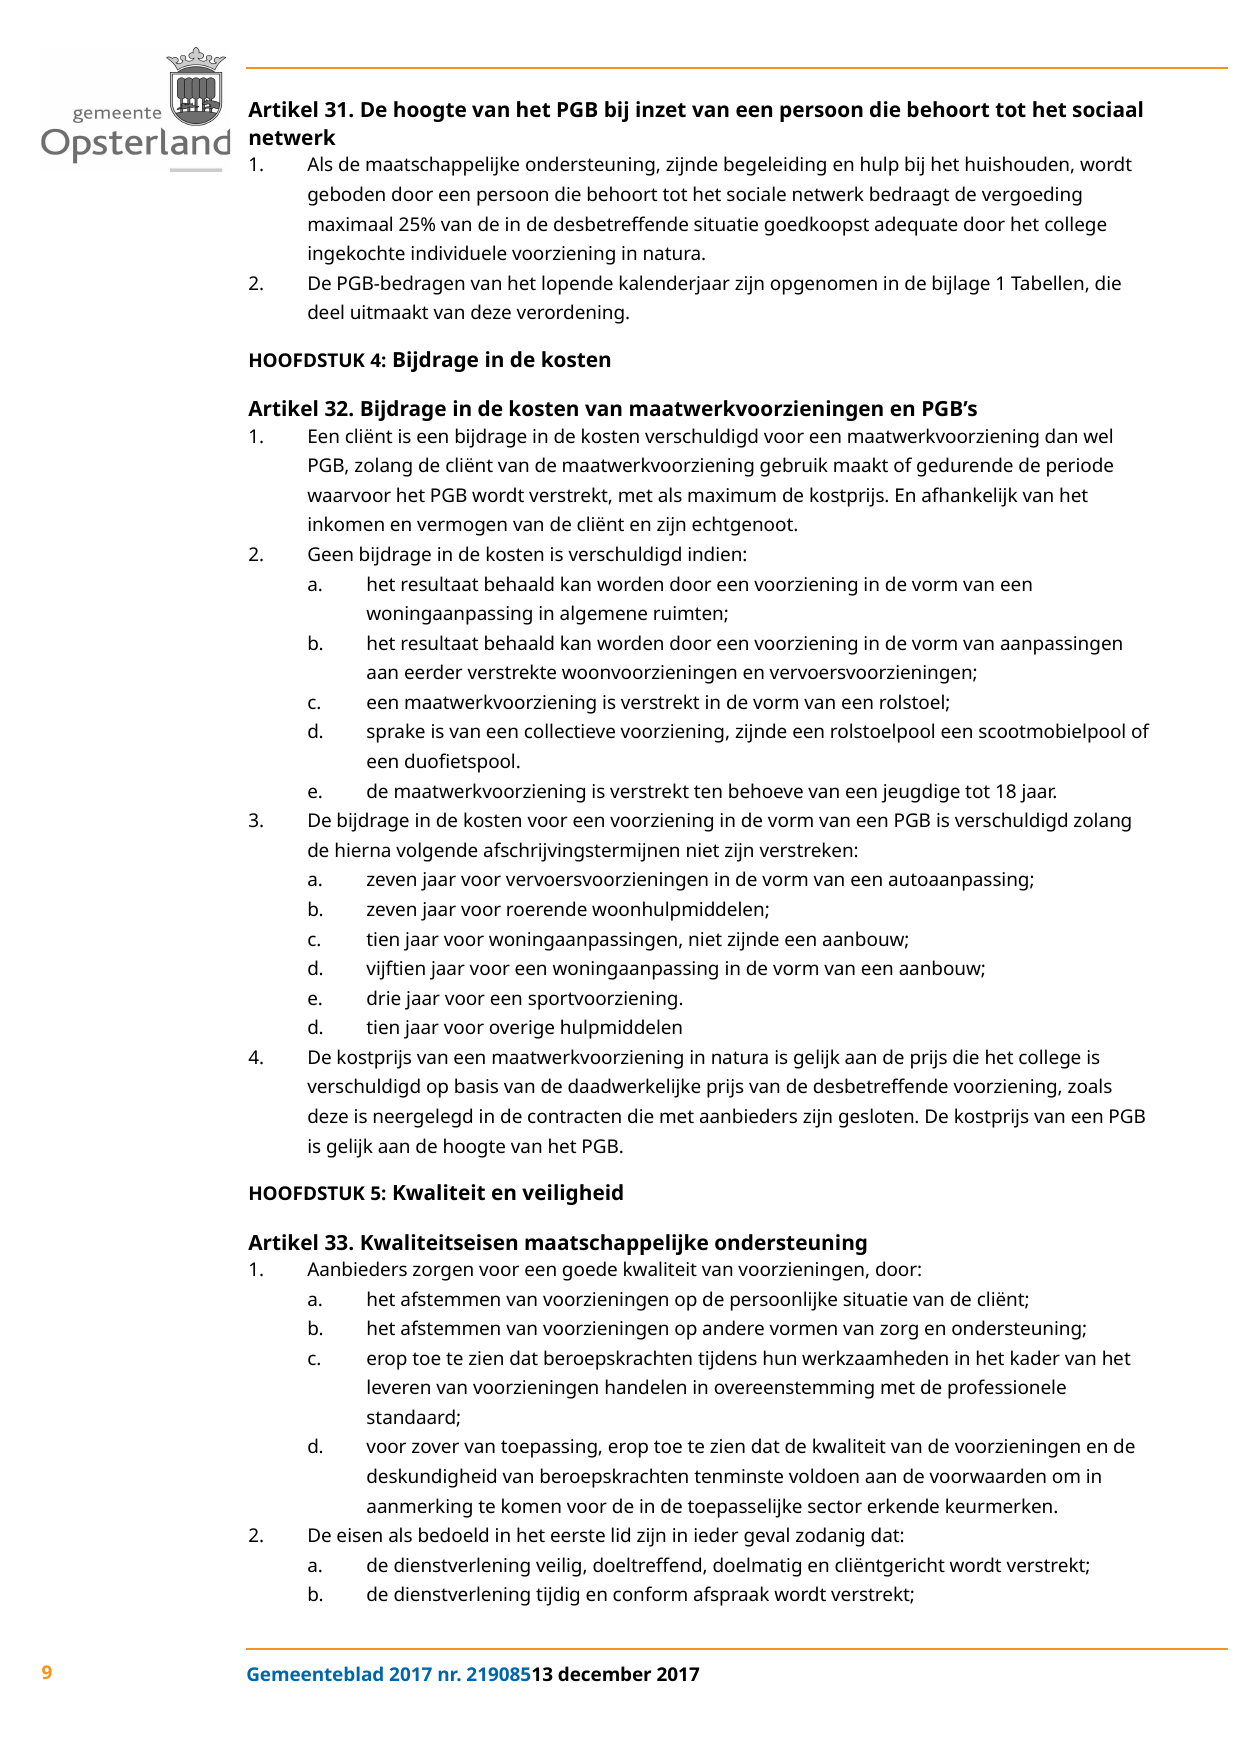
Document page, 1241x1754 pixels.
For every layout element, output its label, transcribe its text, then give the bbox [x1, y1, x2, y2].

list Als de maatschappelijke ondersteuning, zijnde begeleiding en hulp bij het huishouden, wordt geboden door een persoon die behoort tot het sociale netwerk bedraagt de vergoeding maximaal 25% van de in de desbetreffende situatie goedkoopst adequate door het college ingekochte individuele voorziening in natura. [248, 152, 1152, 266]
list tien jaar voor overige hulpmiddelen [307, 1014, 1152, 1040]
list het afstemmen van voorzieningen op andere vormen van zorg en ondersteuning; [307, 1315, 1152, 1341]
text HOOFDSTUK 4: Bijdrage in de kosten [248, 345, 1152, 374]
list Geen bijdrage in de kosten is verschuldigd indien: [248, 541, 1152, 567]
list drie jaar voor een sportvoorziening. [307, 985, 1152, 1011]
list een maatwerkvoorziening is verstrekt in de vorm van een rolstoel; [307, 689, 1152, 715]
list het resultaat behaald kan worden door een voorziening in de vorm van aanpassingen aan eerder verstrekte woonvoorzieningen en vervoersvoorzieningen; [307, 630, 1152, 685]
list De bijdrage in de kosten voor een voorziening in de vorm van een PGB is verschuldigd zolang de hierna volgende afschrijvingstermijnen niet zijn verstreken: [248, 807, 1152, 863]
list voor zover van toepassing, erop toe te zien dat de kwaliteit van de voorzieningen en de deskundigheid van beroepskrachten tenminste voldoen aan de voorwaarden om in aanmerking te komen voor de in de toepasselijke sector erkende keurmerken. [307, 1434, 1152, 1519]
list Aanbieders zorgen voor een goede kwaliteit van voorzieningen, door: [248, 1256, 1152, 1282]
list tien jaar voor woningaanpassingen, niet zijnde een aanbouw; [307, 926, 1152, 952]
list erop toe te zien dat beroepskrachten tijdens hun werkzaamheden in het kader van het leveren van voorzieningen handelen in overeenstemming met de professionele standaard; [307, 1345, 1152, 1430]
text Artikel 31. De hoogte van het PGB bij inzet van een persoon die behoort tot het sociaal netwerk [248, 95, 1152, 152]
list de maatwerkvoorziening is verstrekt ten behoeve van een jeugdige tot 18 jaar. [307, 778, 1152, 804]
list het afstemmen van voorzieningen op de persoonlijke situatie van de cliënt; [307, 1286, 1152, 1312]
picture [41, 47, 231, 172]
list De PGB-bedragen van het lopende kalenderjaar zijn opgenomen in de bijlage 1 Tabellen, die deel uitmaakt van deze verordening. [248, 270, 1152, 325]
list het resultaat behaald kan worden door een voorziening in de vorm van een woningaanpassing in algemene ruimten; [307, 571, 1152, 626]
list de dienstverlening tijdig en conform afspraak wordt verstrekt; [307, 1582, 1152, 1607]
list De eisen als bedoeld in het eerste lid zijn in ieder geval zodanig dat: [248, 1522, 1152, 1548]
list vijftien jaar voor een woningaanpassing in de vorm van een aanbouw; [307, 955, 1152, 981]
list De kostprijs van een maatwerkvoorziening in natura is gelijk aan de prijs die het college is verschuldigd op basis van de daadwerkelijke prijs van de desbetreffende voorziening, zoals deze is neergelegd in de contracten die met aanbieders zijn gesloten. De kostprijs van een PGB is gelijk aan de hoogte van het PGB. [248, 1044, 1152, 1159]
text Artikel 32. Bijdrage in de kosten van maatwerkvoorzieningen en PGB’s [248, 394, 1152, 423]
list Een cliënt is een bijdrage in de kosten verschuldigd voor een maatwerkvoorziening dan wel PGB, zolang de cliënt van de maatwerkvoorziening gebruik maakt of gedurende de periode waarvoor het PGB wordt verstrekt, met als maximum de kostprijs. En afhankelijk van het inkomen en vermogen van de cliënt en zijn echtgenoot. [248, 423, 1152, 537]
list sprake is van een collectieve voorziening, zijnde een rolstoelpool een scootmobielpool of een duofietspool. [307, 719, 1152, 774]
list zeven jaar voor vervoersvoorzieningen in de vorm van een autoaanpassing; [307, 867, 1152, 892]
text Artikel 33. Kwaliteitseisen maatschappelijke ondersteuning [248, 1228, 1152, 1256]
list zeven jaar voor roerende woonhulpmiddelen; [307, 896, 1152, 922]
list de dienstverlening veilig, doeltreffend, doelmatig en cliëntgericht wordt verstrekt; [307, 1552, 1152, 1578]
text HOOFDSTUK 5: Kwaliteit en veiligheid [248, 1178, 1152, 1207]
